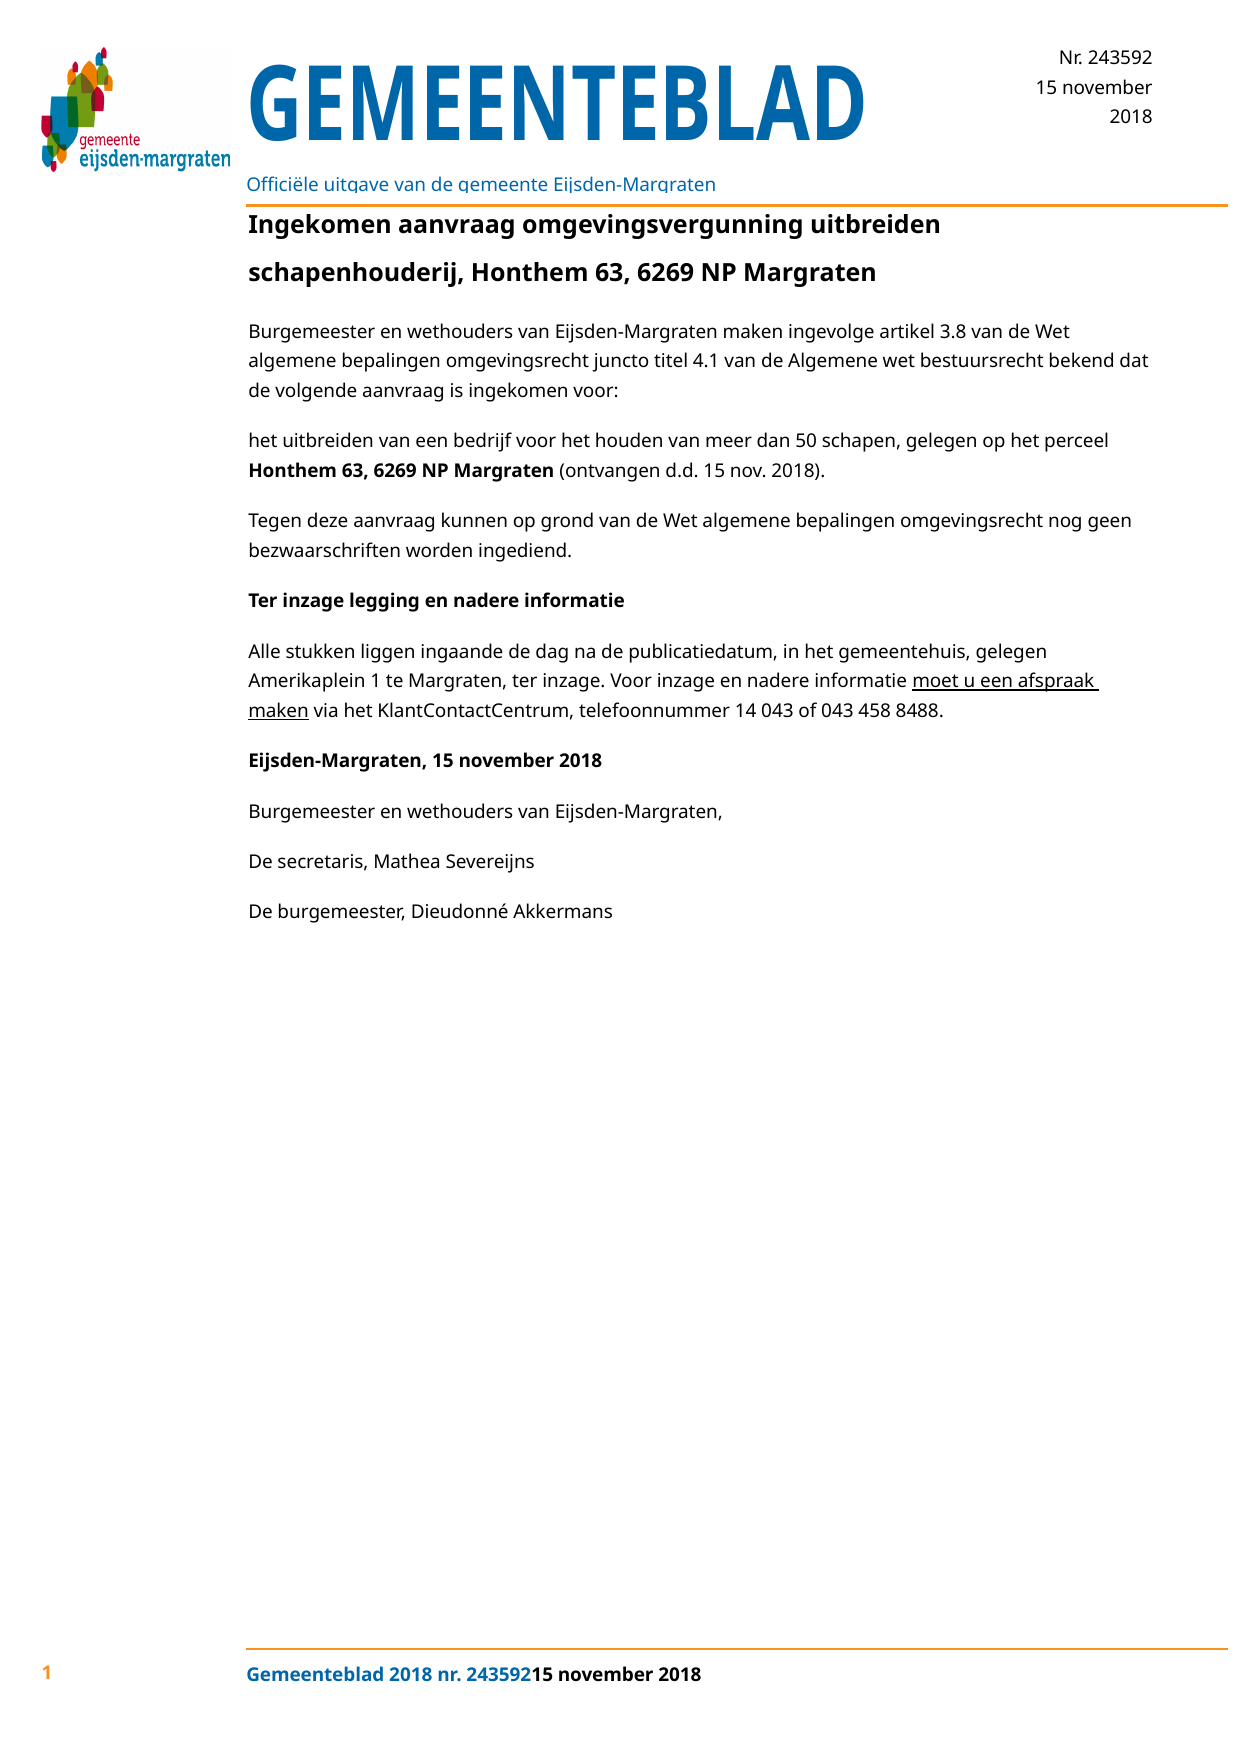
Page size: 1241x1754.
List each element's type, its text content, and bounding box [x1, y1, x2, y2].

text Tegen deze aanvraag kunnen op grond van de Wet algemene bepalingen omgevingsrecht nog geen bezwaarschriften worden ingediend. [248, 507, 1152, 563]
text Ter inzage legging en nadere informatie [248, 587, 1152, 613]
picture [41, 47, 231, 172]
text De secretaris, Mathea Severeijns [248, 848, 1152, 874]
text Burgemeester en wethouders van Eijsden-Margraten maken ingevolge artikel 3.8 van de Wet algemene bepalingen omgevingsrecht juncto titel 4.1 van de Algemene wet bestuursrecht bekend dat de volgende aanvraag is ingekomen voor: [248, 318, 1152, 403]
text Ingekomen aanvraag omgevingsvergunning uitbreiden schapenhouderij, Honthem 63, 6269 NP Margraten [248, 207, 1152, 288]
text Alle stukken liggen ingaande de dag na de publicatiedatum, in het gemeentehuis, gelegen Amerikaplein 1 te Margraten, ter inzage. Voor inzage en nadere informatie moet u een afspraak maken via het KlantContactCentrum, telefoonnummer 14 043 of 043 458 8488. [248, 638, 1152, 723]
text De burgemeester, Dieudonné Akkermans [248, 899, 1152, 924]
text Eijsden-Margraten, 15 november 2018 [248, 747, 1152, 773]
text Burgemeester en wethouders van Eijsden-Margraten, [248, 798, 1152, 824]
text het uitbreiden van een bedrijf voor het houden van meer dan 50 schapen, gelegen op het perceel Honthem 63, 6269 NP Margraten (ontvangen d.d. 15 nov. 2018). [248, 427, 1152, 483]
